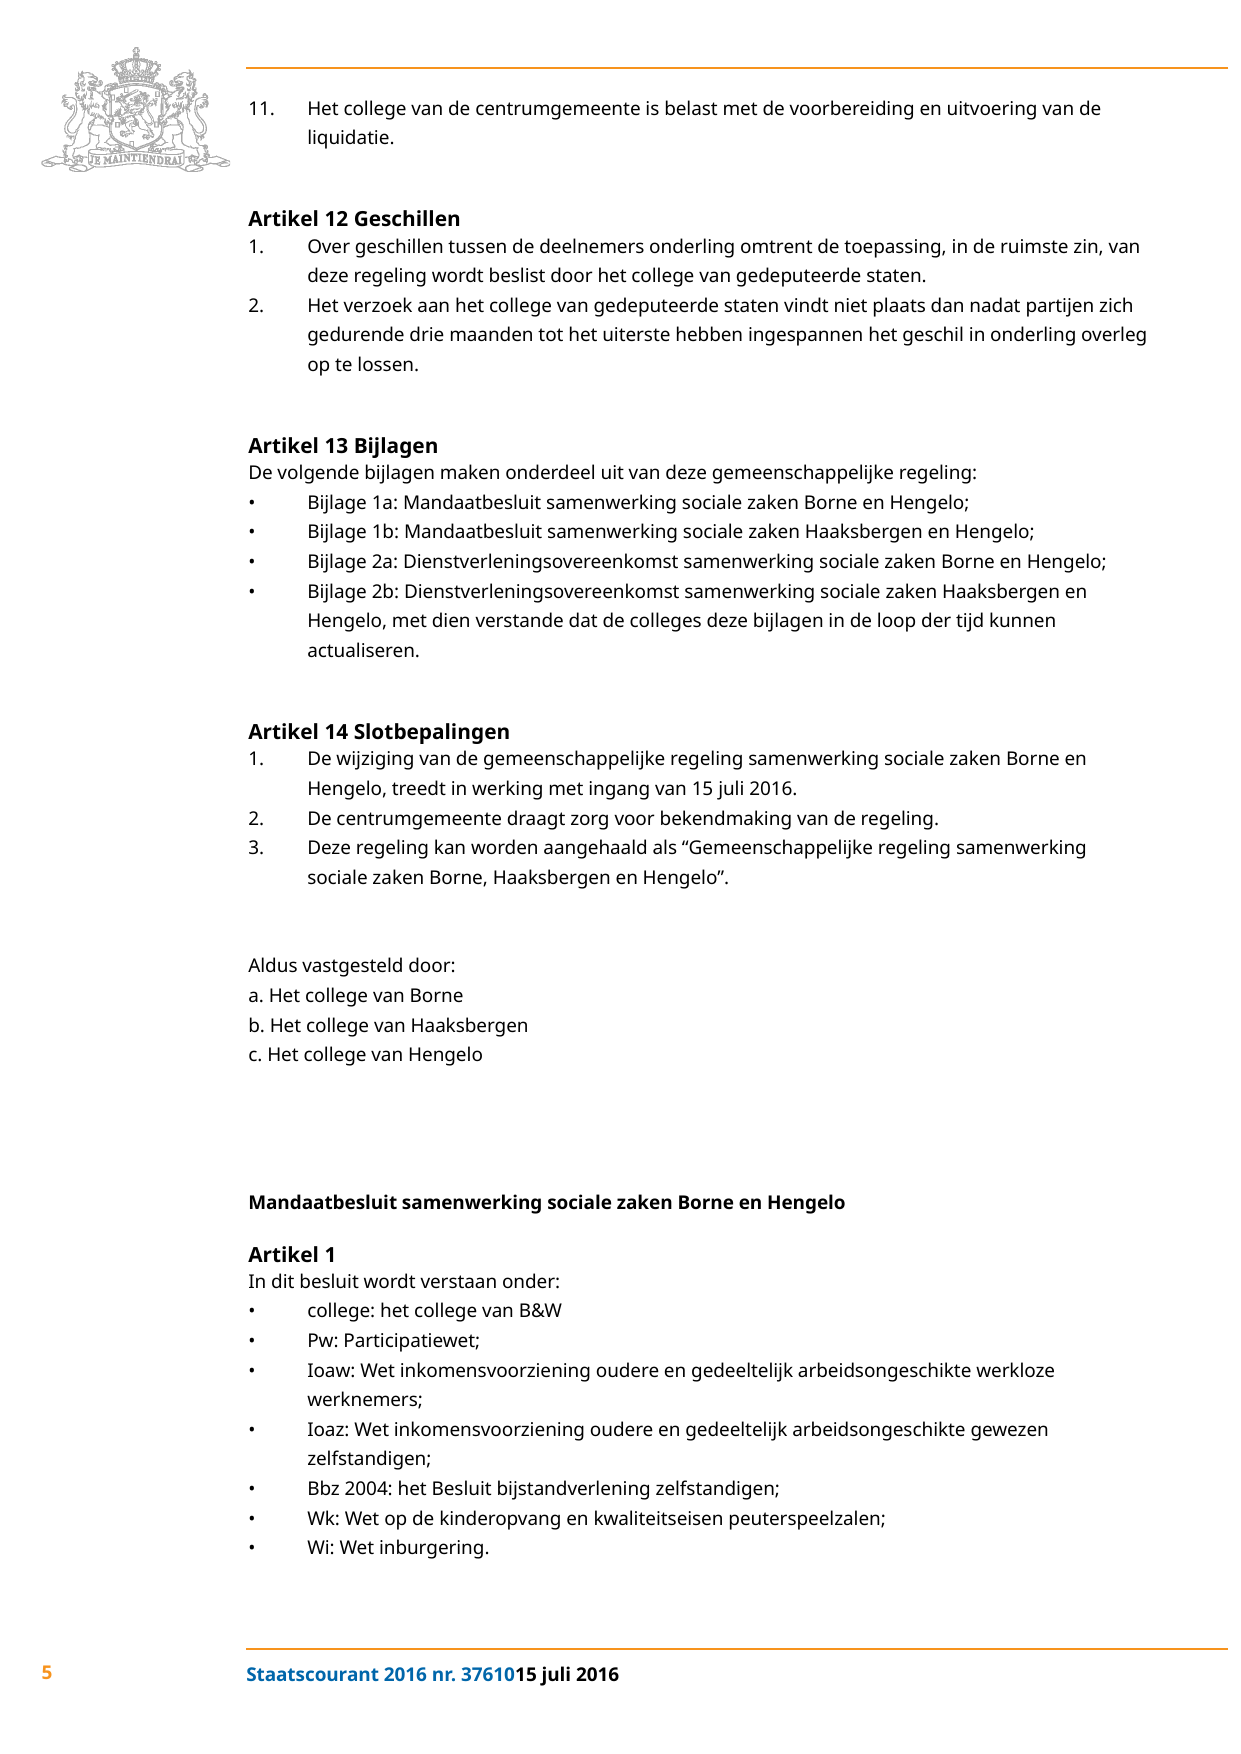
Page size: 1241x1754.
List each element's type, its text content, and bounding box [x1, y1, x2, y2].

picture [41, 47, 231, 172]
list Pw: Participatiewet; [248, 1327, 1152, 1353]
list De wijziging van de gemeenschappelijke regeling samenwerking sociale zaken Borne en Hengelo, treedt in werking met ingang van 15 juli 2016. [248, 746, 1152, 801]
text De volgende bijlagen maken onderdeel uit van deze gemeenschappelijke regeling: [248, 459, 1152, 485]
text Mandaatbesluit samenwerking sociale zaken Borne en Hengelo [248, 1189, 1152, 1215]
text c. Het college van Hengelo [248, 1041, 1152, 1067]
text Artikel 14 Slotbepalingen [248, 717, 1152, 746]
list Het verzoek aan het college van gedeputeerde staten vindt niet plaats dan nadat partijen zich gedurende drie maanden tot het uiterste hebben ingespannen het geschil in onderling overleg op te lossen. [248, 292, 1152, 377]
text Artikel 13 Bijlagen [248, 431, 1152, 459]
text a. Het college van Borne [248, 982, 1152, 1008]
text b. Het college van Haaksbergen [248, 1012, 1152, 1037]
list Bijlage 2a: Dienstverleningsovereenkomst samenwerking sociale zaken Borne en Hengelo; [248, 548, 1152, 574]
text Aldus vastgesteld door: [248, 953, 1152, 978]
list Bijlage 2b: Dienstverleningsovereenkomst samenwerking sociale zaken Haaksbergen en Hengelo, met dien verstande dat de colleges deze bijlagen in de loop der tijd kunnen actualiseren. [248, 578, 1152, 663]
list Ioaw: Wet inkomensvoorziening oudere en gedeeltelijk arbeidsongeschikte werkloze werknemers; [248, 1357, 1152, 1412]
list Over geschillen tussen de deelnemers onderling omtrent de toepassing, in de ruimste zin, van deze regeling wordt beslist door het college van gedeputeerde staten. [248, 233, 1152, 288]
text In dit besluit wordt verstaan onder: [248, 1268, 1152, 1294]
list Bijlage 1a: Mandaatbesluit samenwerking sociale zaken Borne en Hengelo; [248, 489, 1152, 515]
list Bijlage 1b: Mandaatbesluit samenwerking sociale zaken Haaksbergen en Hengelo; [248, 519, 1152, 544]
list Deze regeling kan worden aangehaald als “Gemeenschappelijke regeling samenwerking sociale zaken Borne, Haaksbergen en Hengelo”. [248, 834, 1152, 889]
list Ioaz: Wet inkomensvoorziening oudere en gedeeltelijk arbeidsongeschikte gewezen zelfstandigen; [248, 1416, 1152, 1471]
list Wi: Wet inburgering. [248, 1534, 1152, 1560]
list De centrumgemeente draagt zorg voor bekendmaking van de regeling. [248, 805, 1152, 830]
text Artikel 1 [248, 1240, 1152, 1268]
text Artikel 12 Geschillen [248, 204, 1152, 233]
list Wk: Wet op de kinderopvang en kwaliteitseisen peuterspeelzalen; [248, 1505, 1152, 1531]
list Bbz 2004: het Besluit bijstandverlening zelfstandigen; [248, 1475, 1152, 1501]
list Het college van de centrumgemeente is belast met de voorbereiding en uitvoering van de liquidatie. [248, 95, 1152, 150]
list college: het college van B&W [248, 1298, 1152, 1323]
